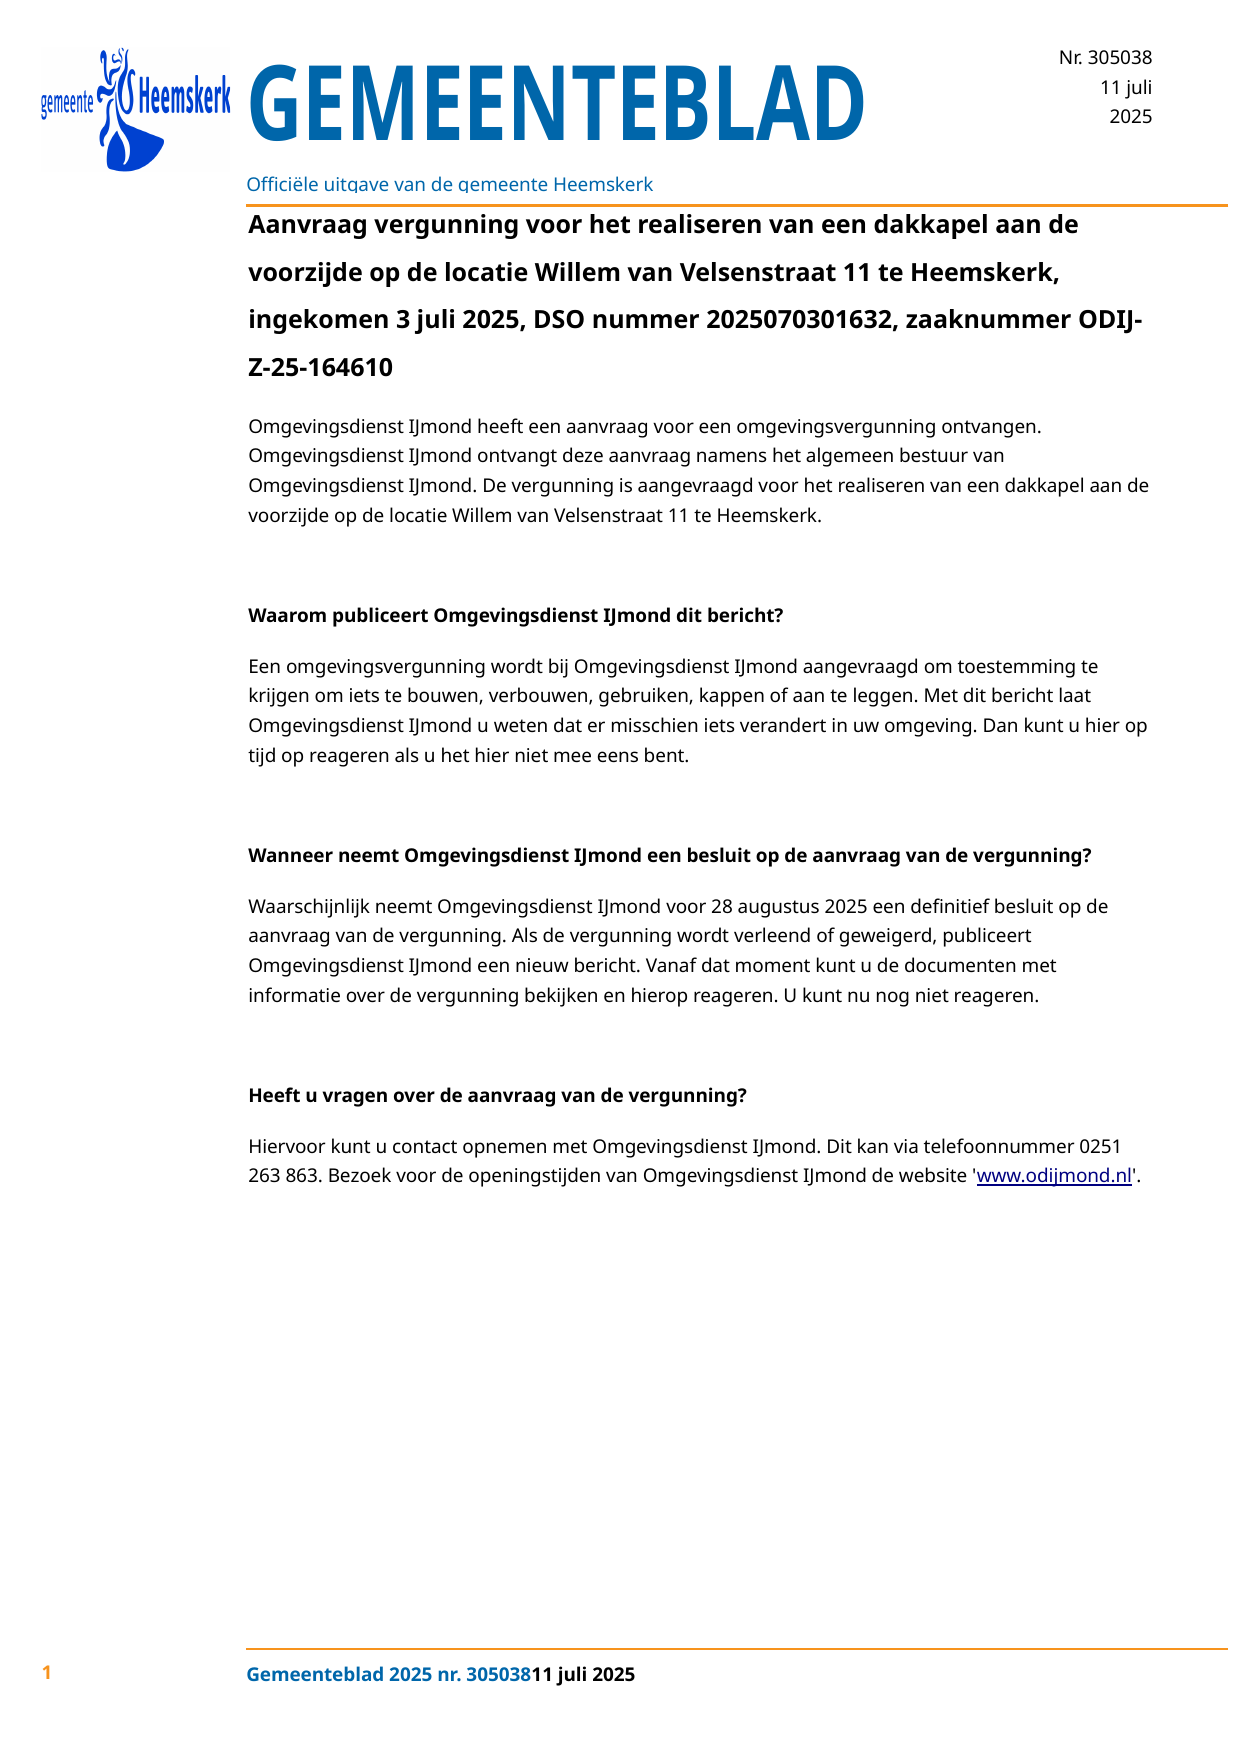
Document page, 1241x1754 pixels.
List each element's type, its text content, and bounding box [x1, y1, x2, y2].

text Omgevingsdienst IJmond heeft een aanvraag voor een omgevingsvergunning ontvangen. Omgevingsdienst IJmond ontvangt deze aanvraag namens het algemeen bestuur van Omgevingsdienst IJmond. De vergunning is aangevraagd voor het realiseren van een dakkapel aan de voorzijde op de locatie Willem van Velsenstraat 11 te Heemskerk. [248, 413, 1152, 528]
text Heeft u vragen over de aanvraag van de vergunning? [248, 1083, 1152, 1108]
text Hiervoor kunt u contact opnemen met Omgevingsdienst IJmond. Dit kan via telefoonnummer 0251 263 863. Bezoek voor de openingstijden van Omgevingsdienst IJmond de website 'www.odijmond.nl'. [248, 1133, 1152, 1188]
text Waarschijnlijk neemt Omgevingsdienst IJmond voor 28 augustus 2025 een definitief besluit op de aanvraag van de vergunning. Als de vergunning wordt verleend of geweigerd, publiceert Omgevingsdienst IJmond een nieuw bericht. Vanaf dat moment kunt u de documenten met informatie over de vergunning bekijken en hierop reageren. U kunt nu nog niet reageren. [248, 893, 1152, 1008]
text Een omgevingsvergunning wordt bij Omgevingsdienst IJmond aangevraagd om toestemming te krijgen om iets te bouwen, verbouwen, gebruiken, kappen of aan te leggen. Met dit bericht laat Omgevingsdienst IJmond u weten dat er misschien iets verandert in uw omgeving. Dan kunt u hier op tijd op reageren als u het hier niet mee eens bent. [248, 653, 1152, 768]
text Waarom publiceert Omgevingsdienst IJmond dit bericht? [248, 603, 1152, 628]
text Aanvraag vergunning voor het realiseren van een dakkapel aan de voorzijde op de locatie Willem van Velsenstraat 11 te Heemskerk, ingekomen 3 juli 2025, DSO nummer 2025070301632, zaaknummer ODIJ-Z-25-164610 [248, 207, 1152, 384]
picture [41, 47, 231, 172]
text Wanneer neemt Omgevingsdienst IJmond een besluit op de aanvraag van de vergunning? [248, 843, 1152, 868]
